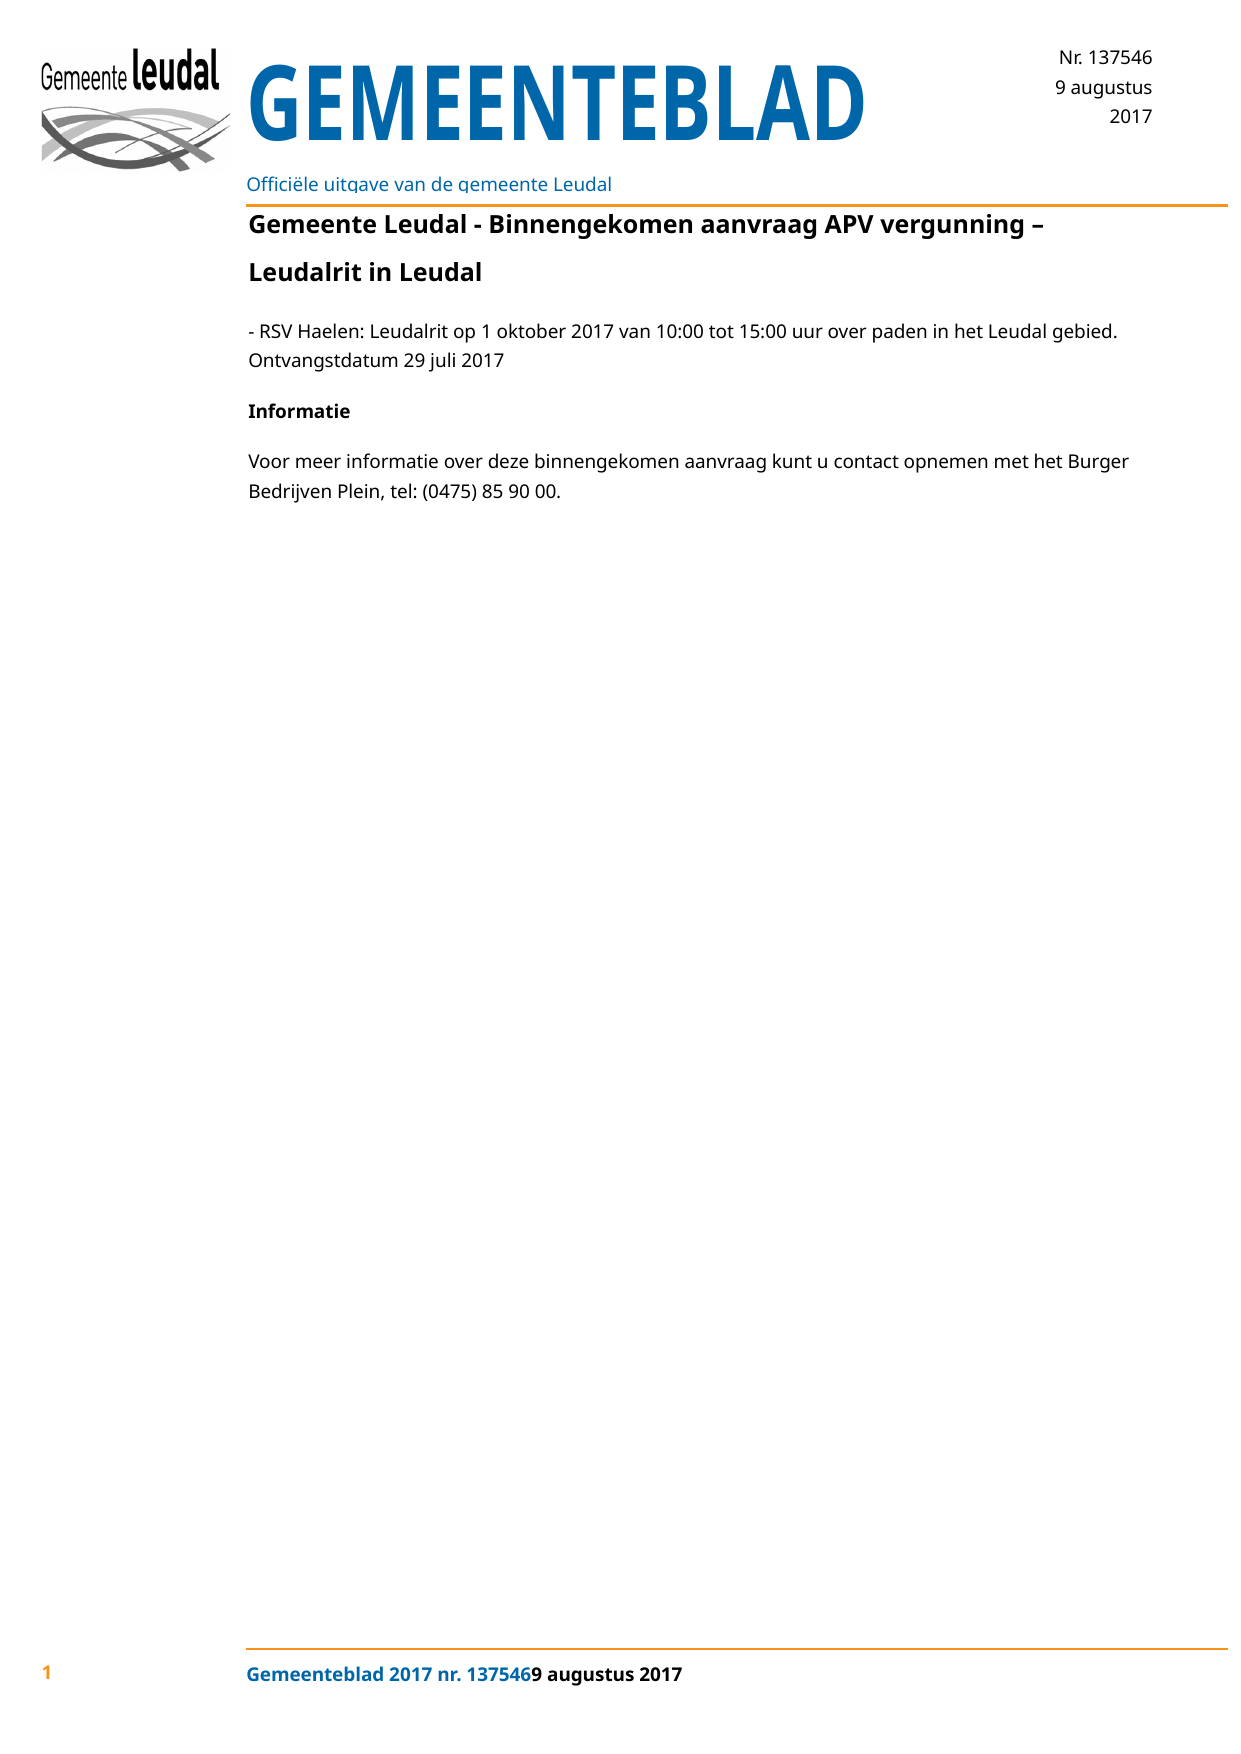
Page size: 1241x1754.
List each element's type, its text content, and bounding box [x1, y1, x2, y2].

picture [41, 47, 231, 172]
text Informatie [248, 398, 1152, 424]
text Voor meer informatie over deze binnengekomen aanvraag kunt u contact opnemen met het Burger Bedrijven Plein, tel: (0475) 85 90 00. [248, 448, 1152, 504]
text Gemeente Leudal - Binnengekomen aanvraag APV vergunning – Leudalrit in Leudal [248, 207, 1152, 288]
text - RSV Haelen: Leudalrit op 1 oktober 2017 van 10:00 tot 15:00 uur over paden in het Leudal gebied. Ontvangstdatum 29 juli 2017 [248, 318, 1152, 373]
